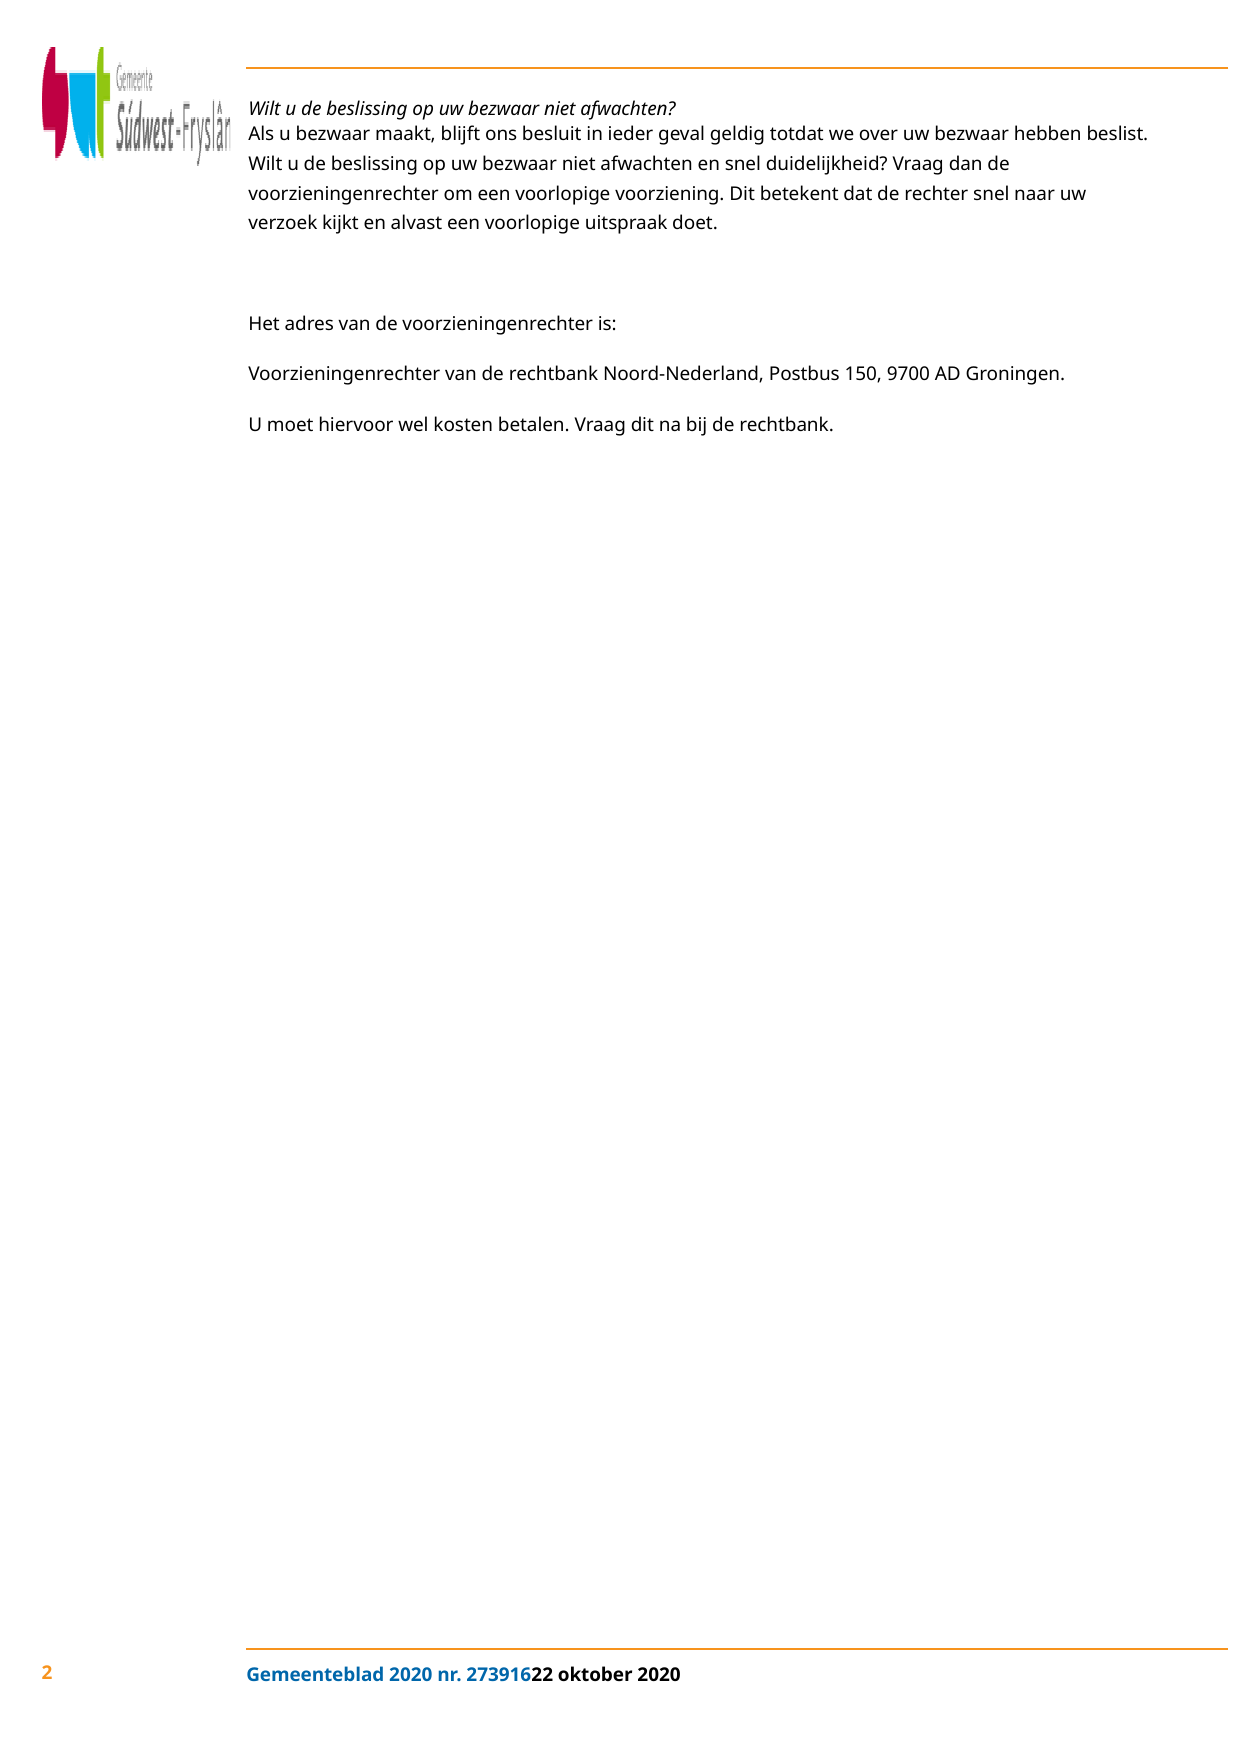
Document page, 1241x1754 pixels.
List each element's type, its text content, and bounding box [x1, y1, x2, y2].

text Wilt u de beslissing op uw bezwaar niet afwachten? [248, 95, 1152, 121]
picture [41, 47, 231, 172]
text Als u bezwaar maakt, blijft ons besluit in ieder geval geldig totdat we over uw bezwaar hebben beslist. Wilt u de beslissing op uw bezwaar niet afwachten en snel duidelijkheid? Vraag dan de voorzieningenrechter om een voorlopige voorziening. Dit betekent dat de rechter snel naar uw verzoek kijkt en alvast een voorlopige uitspraak doet. [248, 121, 1152, 235]
text Het adres van de voorzieningenrechter is: [248, 310, 1152, 336]
text Voorzieningenrechter van de rechtbank Noord-Nederland, Postbus 150, 9700 AD Groningen. [248, 361, 1152, 386]
text U moet hiervoor wel kosten betalen. Vraag dit na bij de rechtbank. [248, 411, 1152, 437]
